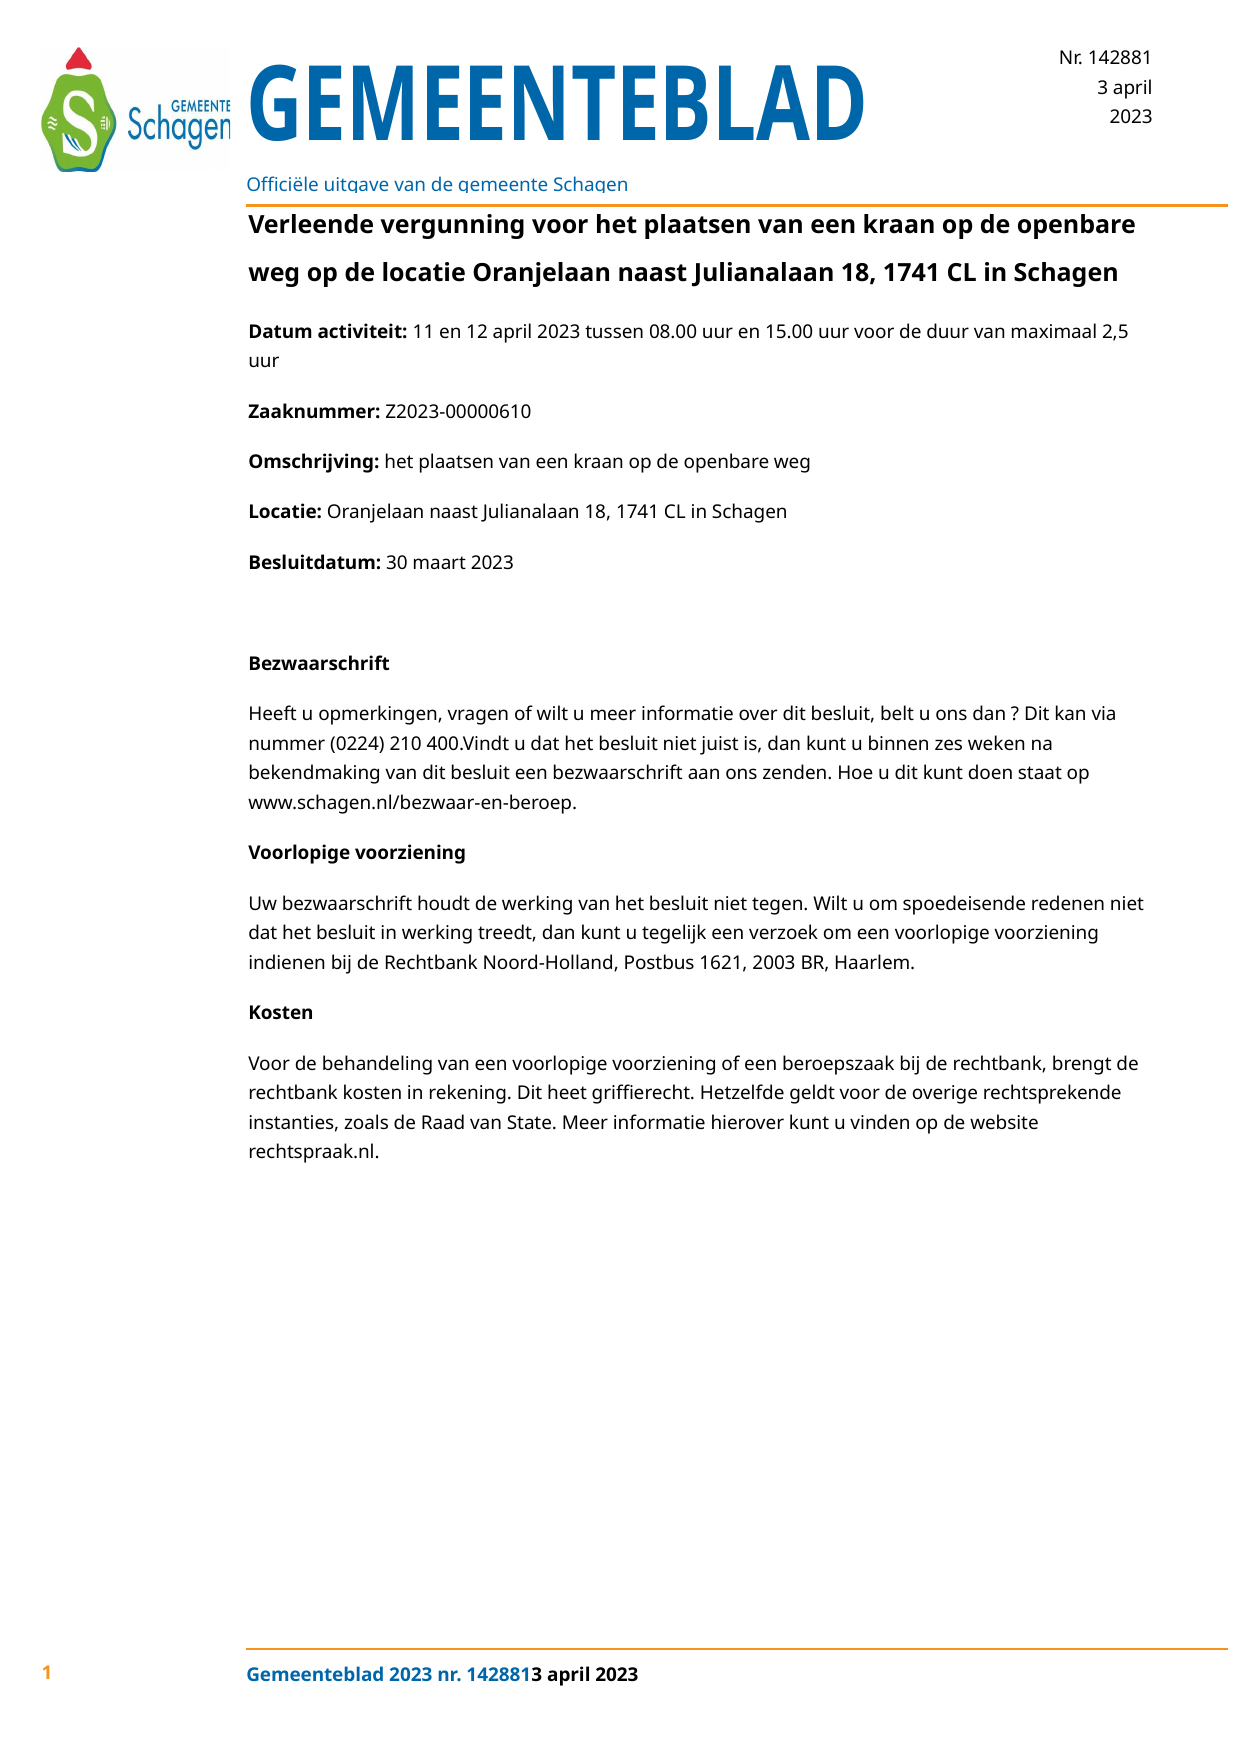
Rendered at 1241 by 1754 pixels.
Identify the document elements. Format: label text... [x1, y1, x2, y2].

text Bezwaarschrift [248, 650, 1152, 676]
text Omschrijving: het plaatsen van een kraan op de openbare weg [248, 448, 1152, 474]
text Kosten [248, 999, 1152, 1025]
text Zaaknummer: Z2023-00000610 [248, 398, 1152, 424]
text Voor de behandeling van een voorlopige voorziening of een beroepszaak bij de rechtbank, brengt de rechtbank kosten in rekening. Dit heet griffierecht. Hetzelfde geldt voor de overige rechtsprekende instanties, zoals de Raad van State. Meer informatie hierover kunt u vinden op de website rechtspraak.nl. [248, 1050, 1152, 1164]
text Uw bezwaarschrift houdt de werking van het besluit niet tegen. Wilt u om spoedeisende redenen niet dat het besluit in werking treedt, dan kunt u tegelijk een verzoek om een voorlopige voorziening indienen bij de Rechtbank Noord-Holland, Postbus 1621, 2003 BR, Haarlem. [248, 890, 1152, 975]
text Besluitdatum: 30 maart 2023 [248, 549, 1152, 575]
text Verleende vergunning voor het plaatsen van een kraan op de openbare weg op de locatie Oranjelaan naast Julianalaan 18, 1741 CL in Schagen [248, 207, 1152, 288]
text Voorlopige voorziening [248, 839, 1152, 865]
text Locatie: Oranjelaan naast Julianalaan 18, 1741 CL in Schagen [248, 499, 1152, 524]
text Datum activiteit: 11 en 12 april 2023 tussen 08.00 uur en 15.00 uur voor de duur van maximaal 2,5 uur [248, 318, 1152, 373]
picture [41, 47, 231, 172]
text Heeft u opmerkingen, vragen of wilt u meer informatie over dit besluit, belt u ons dan ? Dit kan via nummer (0224) 210 400.Vindt u dat het besluit niet juist is, dan kunt u binnen zes weken na bekendmaking van dit besluit een bezwaarschrift aan ons zenden. Hoe u dit kunt doen staat op www.schagen.nl/bezwaar-en-beroep. [248, 700, 1152, 815]
